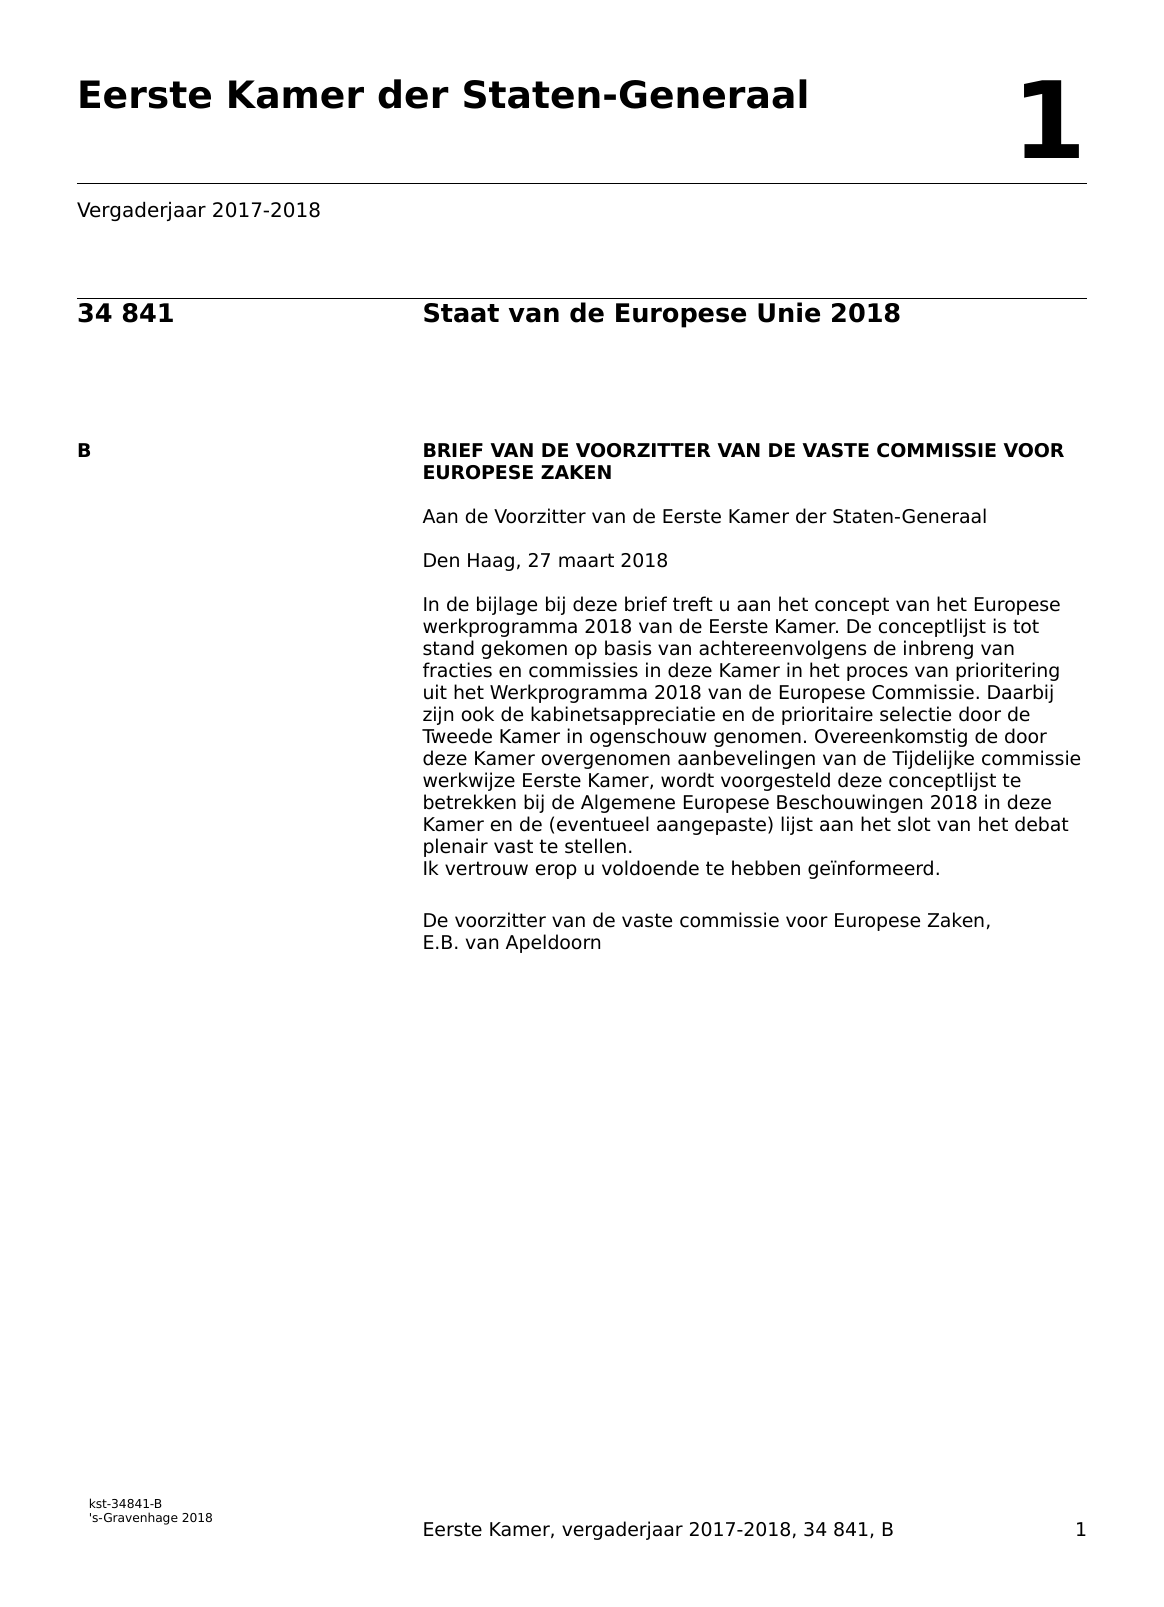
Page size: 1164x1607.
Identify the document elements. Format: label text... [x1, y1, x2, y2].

table_header 1 [886, 59, 1087, 183]
table_cell Vergaderjaar 2017-2018 [77, 184, 1087, 298]
text 's-Gravenhage 2018 [88, 1511, 323, 1525]
text De voorzitter van de vaste commissie voor Europese Zaken, E.B. van Apeldoorn [422, 910, 1087, 954]
table_header Eerste Kamer der Staten-Generaal [77, 59, 886, 183]
text Ik vertrouw erop u voldoende te hebben geïnformeerd. [422, 858, 1087, 880]
subtitle 34 841 Staat van de Europese Unie 2018 [77, 299, 1087, 329]
text Aan de Voorzitter van de Eerste Kamer der Staten-Generaal [422, 506, 1087, 528]
text kst-34841-B [88, 1497, 323, 1511]
text In de bijlage bij deze brief treft u aan het concept van het Europese werkprogramma 2018 van de Eerste Kamer. De conceptlijst is tot stand gekomen op basis van achtereenvolgens de inbreng van fracties en commissies in deze Kamer in het proces van prioritering uit het Werkprogramma 2018 van de Europese Commissie. Daarbij zijn ook de kabinetsappreciatie en de prioritaire selectie door de Tweede Kamer in ogenschouw genomen. Overeenkomstig de door deze Kamer overgenomen aanbevelingen van de Tijdelijke commissie werkwijze Eerste Kamer, wordt voorgesteld deze conceptlijst te betrekken bij de Algemene Europese Beschouwingen 2018 in deze Kamer en de (eventueel aangepaste) lijst aan het slot van het debat plenair vast te stellen. [422, 594, 1087, 858]
text Den Haag, 27 maart 2018 [422, 550, 1087, 572]
subtitle B BRIEF VAN DE VOORZITTER VAN DE VASTE COMMISSIE VOOR EUROPESE ZAKEN [77, 440, 1087, 484]
